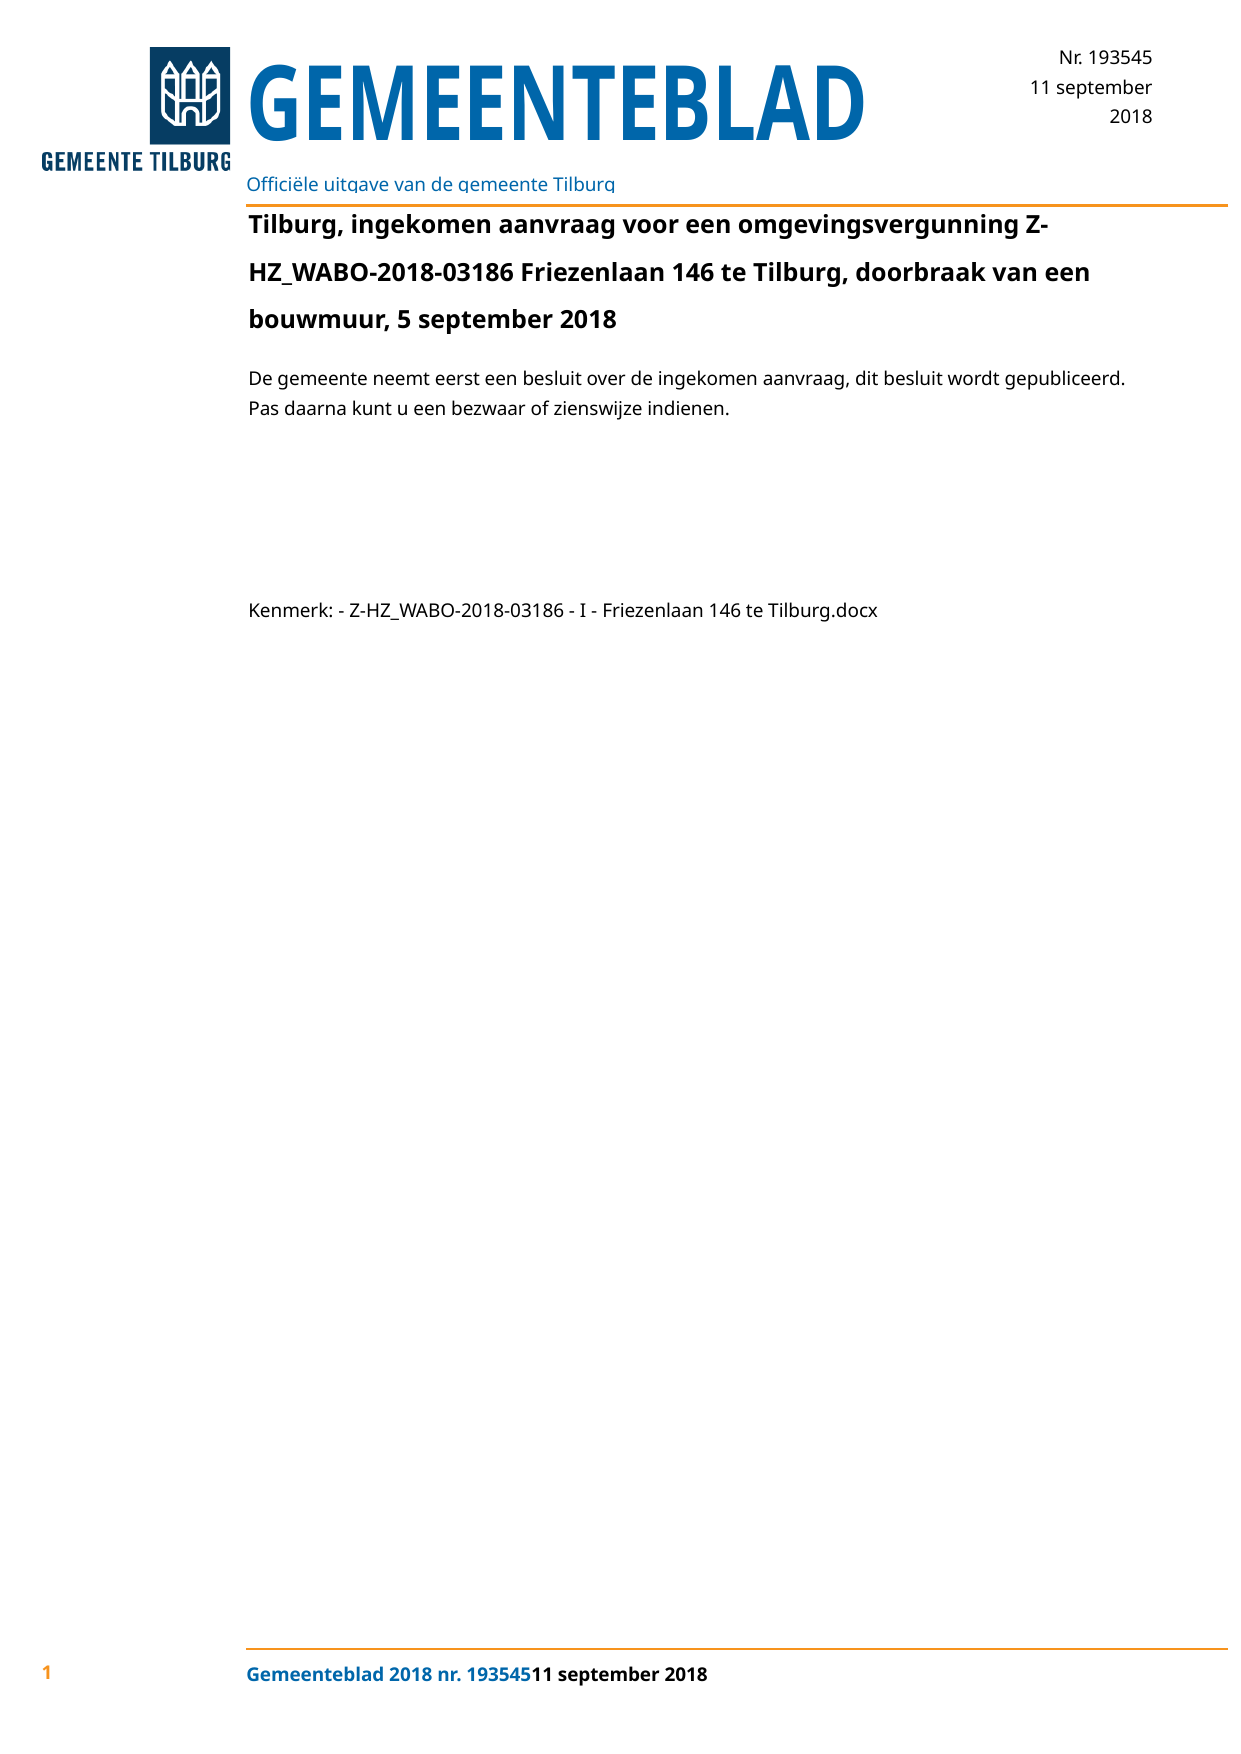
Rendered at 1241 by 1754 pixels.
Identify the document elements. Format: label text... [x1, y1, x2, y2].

text Kenmerk: - Z-HZ_WABO-2018-03186 - I - Friezenlaan 146 te Tilburg.docx [248, 597, 1152, 622]
text Tilburg, ingekomen aanvraag voor een omgevingsvergunning Z-HZ_WABO-2018-03186 Friezenlaan 146 te Tilburg, doorbraak van een bouwmuur, 5 september 2018 [248, 207, 1152, 336]
picture [41, 47, 231, 172]
text De gemeente neemt eerst een besluit over de ingekomen aanvraag, dit besluit wordt gepubliceerd. Pas daarna kunt u een bezwaar of zienswijze indienen. [248, 366, 1152, 421]
